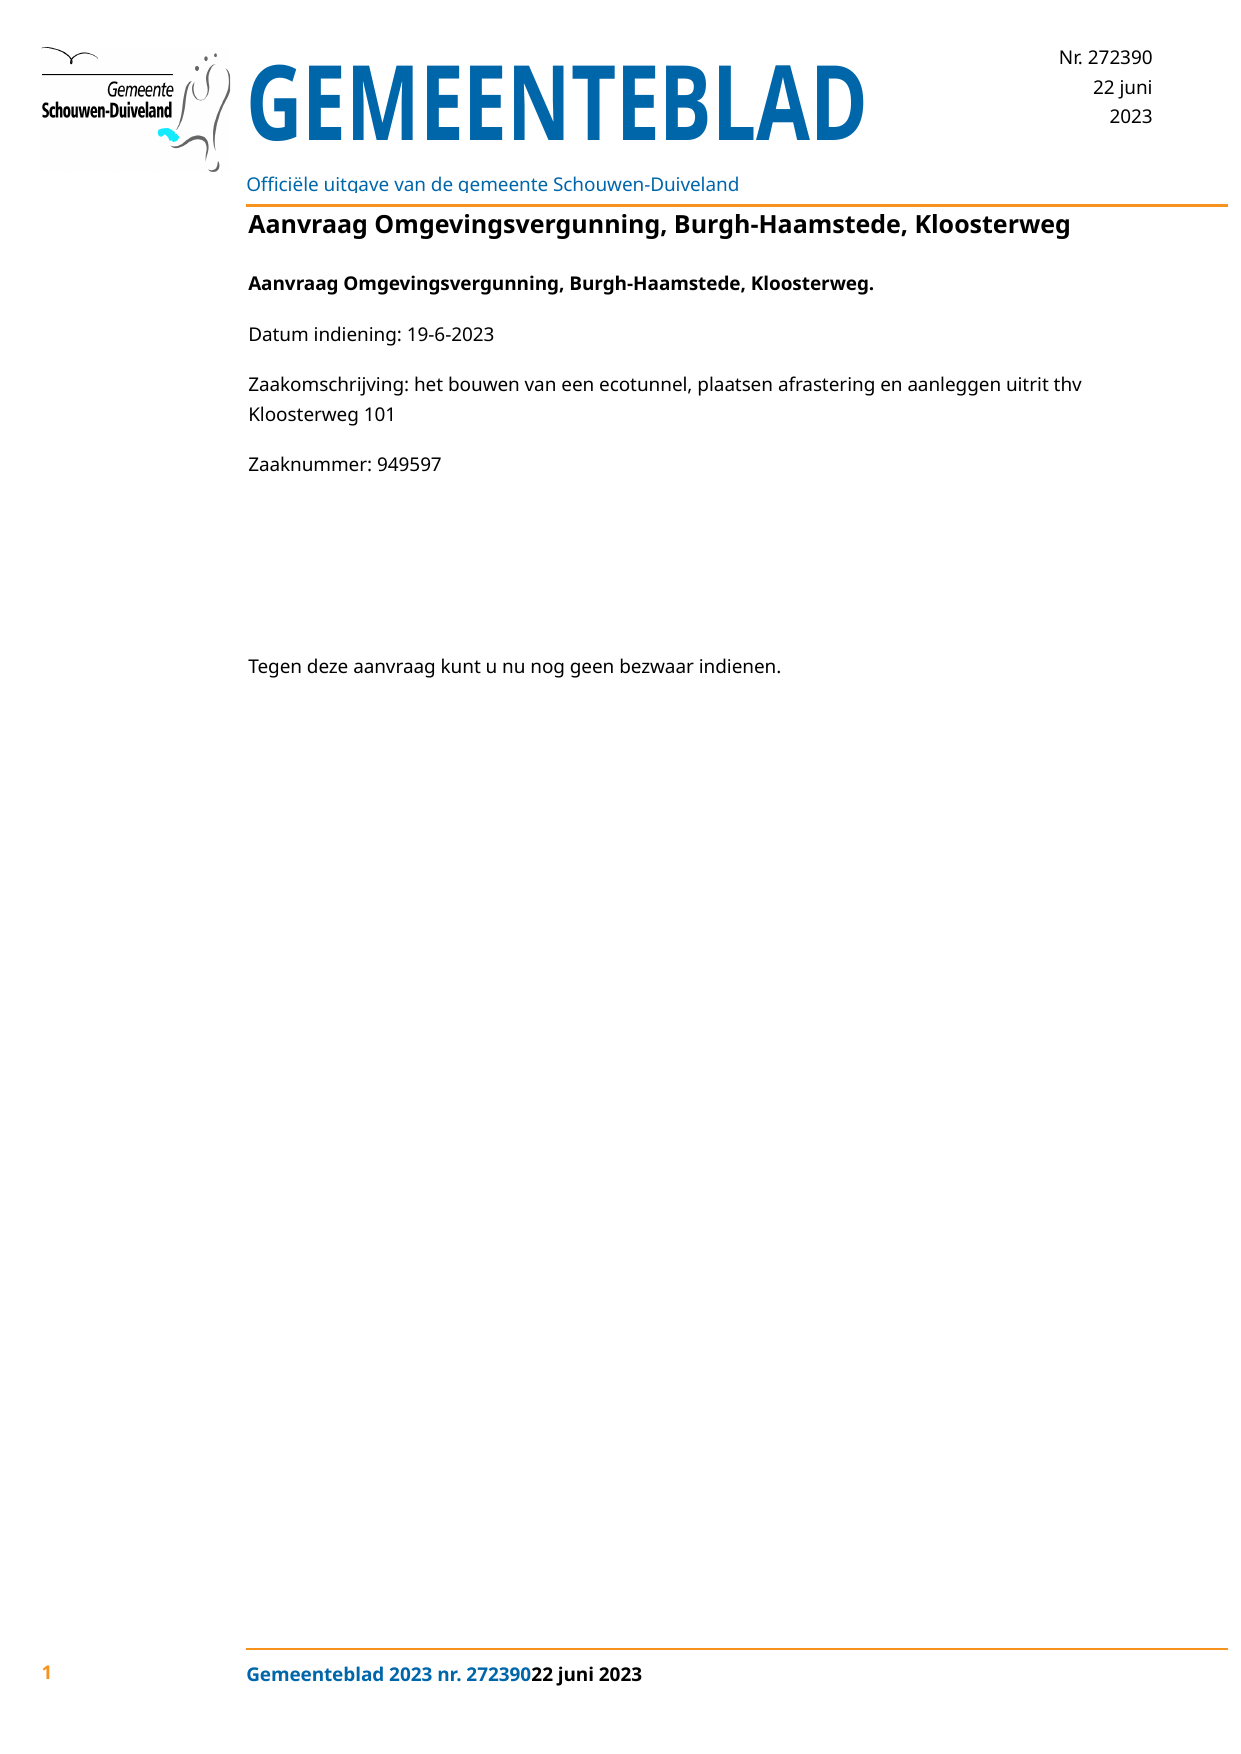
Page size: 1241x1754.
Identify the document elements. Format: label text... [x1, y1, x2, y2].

text Aanvraag Omgevingsvergunning, Burgh-Haamstede, Kloosterweg. [248, 270, 1152, 296]
text Zaaknummer: 949597 [248, 451, 1152, 477]
text Datum indiening: 19-6-2023 [248, 321, 1152, 346]
text Tegen deze aanvraag kunt u nu nog geen bezwaar indienen. [248, 653, 1152, 678]
text Zaakomschrijving: het bouwen van een ecotunnel, plaatsen afrastering en aanleggen uitrit thv Kloosterweg 101 [248, 371, 1152, 426]
text Aanvraag Omgevingsvergunning, Burgh-Haamstede, Kloosterweg [248, 207, 1152, 241]
picture [41, 47, 231, 172]
